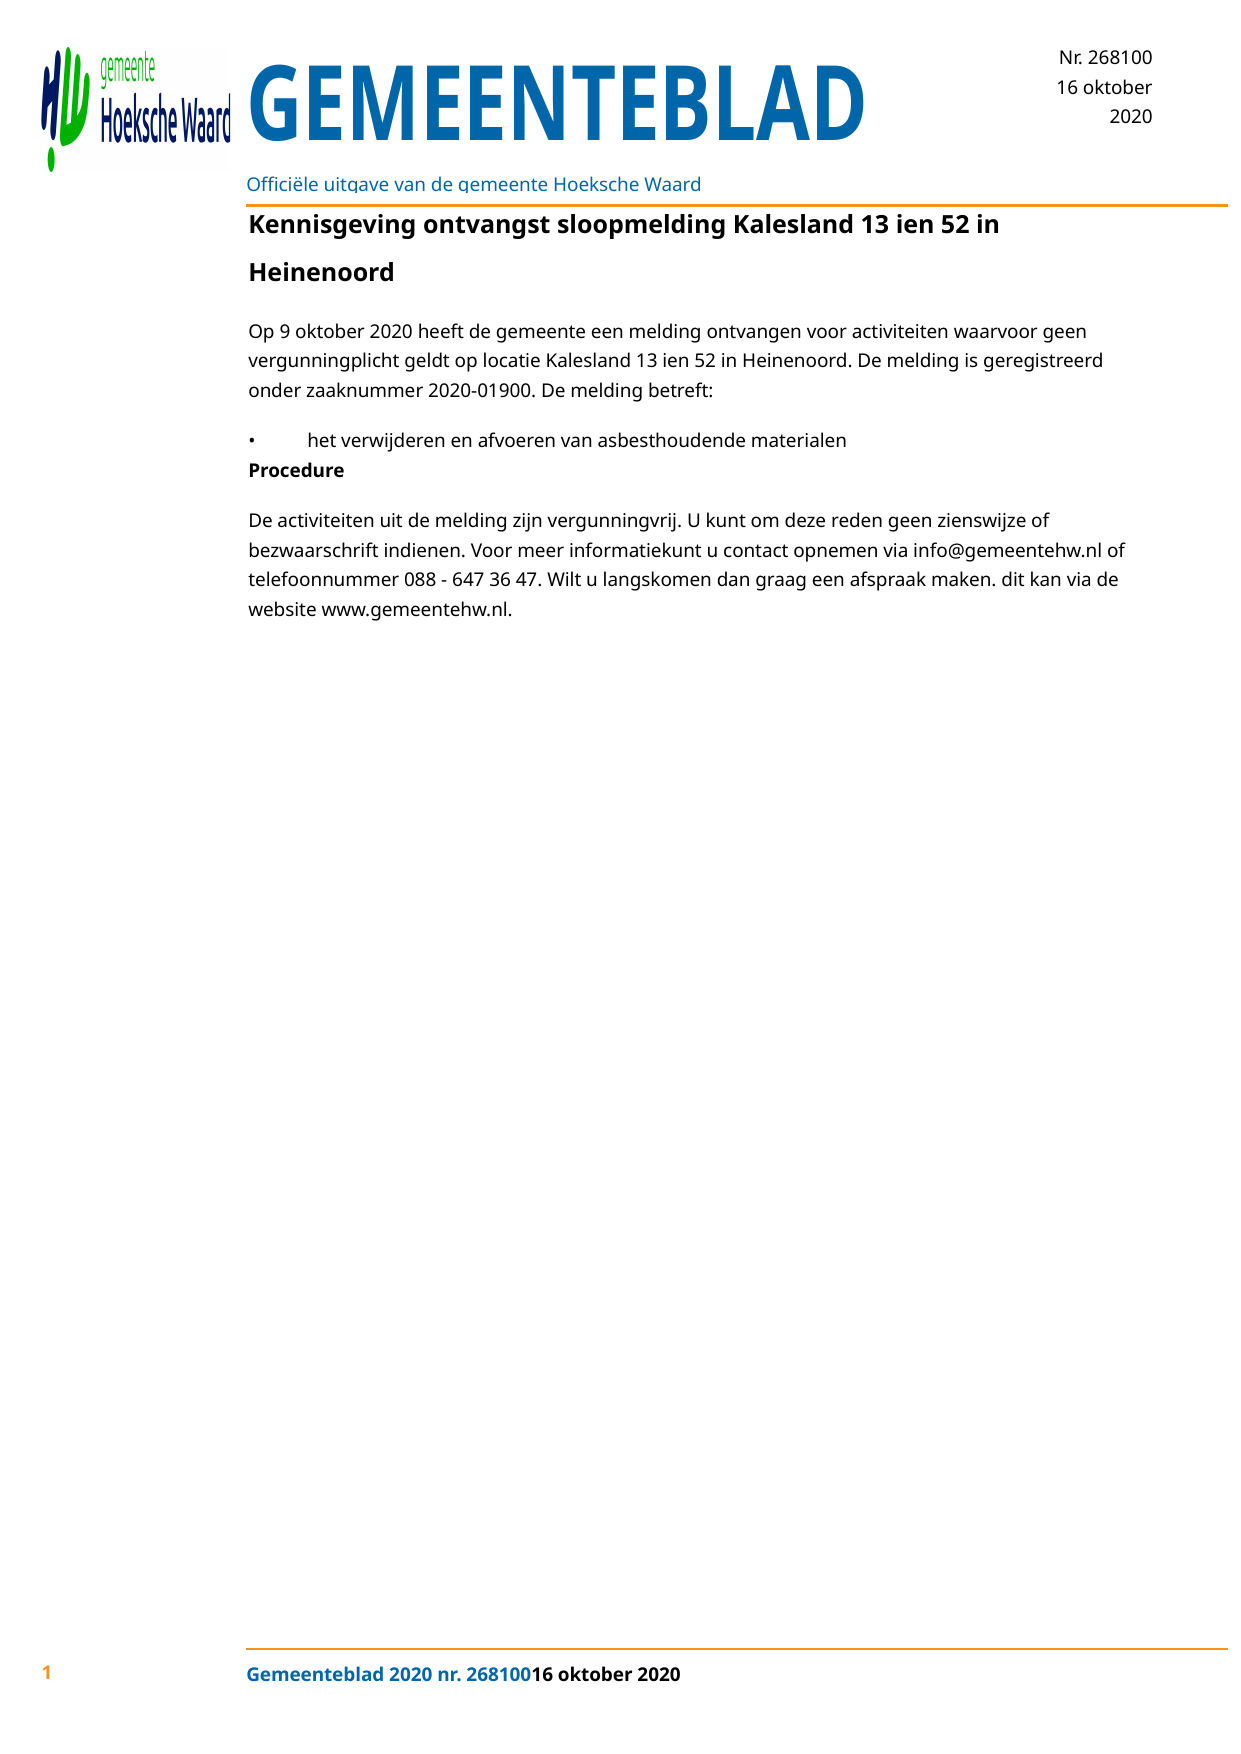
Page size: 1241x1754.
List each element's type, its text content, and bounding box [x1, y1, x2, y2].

text Procedure [248, 457, 1152, 483]
text De activiteiten uit de melding zijn vergunningvrij. U kunt om deze reden geen zienswijze of bezwaarschrift indienen. Voor meer informatiekunt u contact opnemen via info@gemeentehw.nl of telefoonnummer 088 - 647 36 47. Wilt u langskomen dan graag een afspraak maken. dit kan via de website www.gemeentehw.nl. [248, 507, 1152, 622]
picture [41, 47, 231, 172]
text Kennisgeving ontvangst sloopmelding Kalesland 13 ien 52 in Heinenoord [248, 207, 1152, 288]
text Op 9 oktober 2020 heeft de gemeente een melding ontvangen voor activiteiten waarvoor geen vergunningplicht geldt op locatie Kalesland 13 ien 52 in Heinenoord. De melding is geregistreerd onder zaaknummer 2020-01900. De melding betreft: [248, 318, 1152, 403]
list het verwijderen en afvoeren van asbesthoudende materialen [248, 427, 1152, 453]
